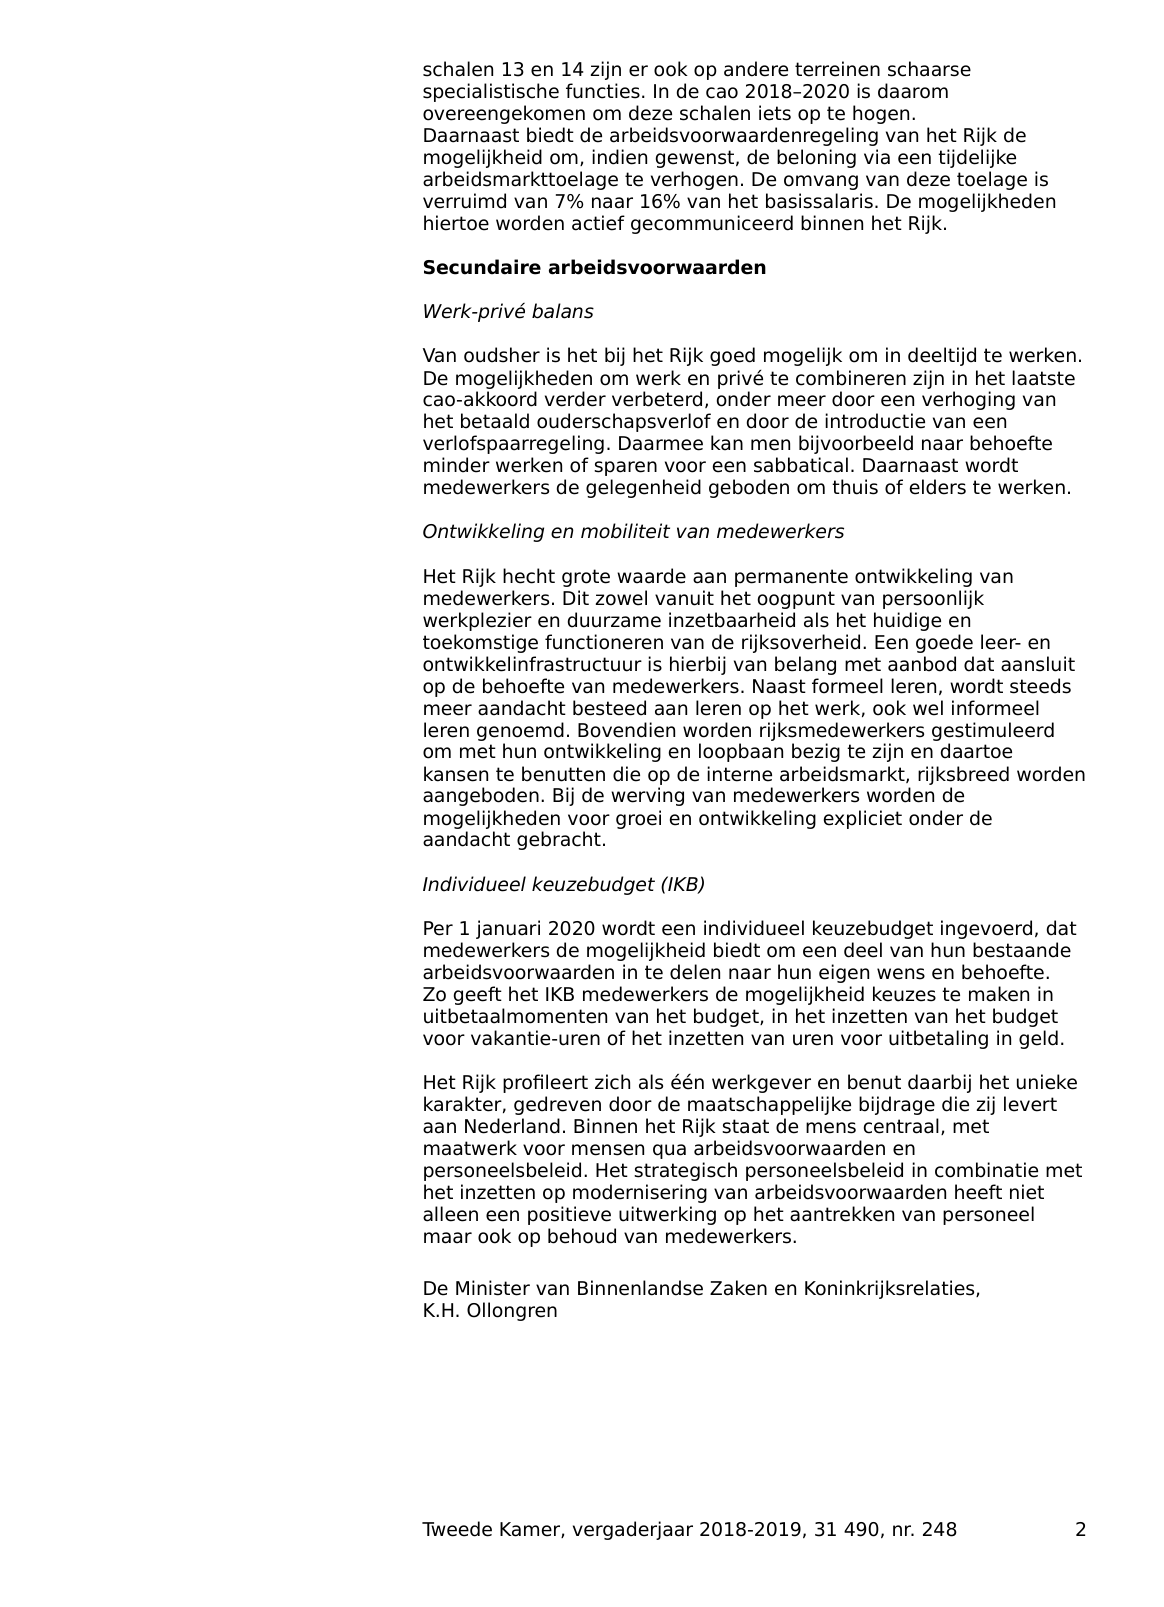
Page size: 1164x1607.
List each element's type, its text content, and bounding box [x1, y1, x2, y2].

subtitle Individueel keuzebudget (IKB) [422, 873, 1087, 896]
text schalen 13 en 14 zijn er ook op andere terreinen schaarse specialistische functies. In de cao 2018–2020 is daarom overeengekomen om deze schalen iets op te hogen. [422, 59, 1087, 125]
text Van oudsher is het bij het Rijk goed mogelijk om in deeltijd te werken. De mogelijkheden om werk en privé te combineren zijn in het laatste cao-akkoord verder verbeterd, onder meer door een verhoging van het betaald ouderschapsverlof en door de introductie van een verlofspaarregeling. Daarmee kan men bijvoorbeeld naar behoefte minder werken of sparen voor een sabbatical. Daarnaast wordt medewerkers de gelegenheid geboden om thuis of elders te werken. [422, 345, 1087, 499]
text Zo geeft het IKB medewerkers de mogelijkheid keuzes te maken in uitbetaalmomenten van het budget, in het inzetten van het budget voor vakantie-uren of het inzetten van uren voor uitbetaling in geld. [422, 984, 1087, 1049]
text Het Rijk profileert zich als één werkgever en benut daarbij het unieke karakter, gedreven door de maatschappelijke bijdrage die zij levert aan Nederland. Binnen het Rijk staat de mens centraal, met maatwerk voor mensen qua arbeidsvoorwaarden en personeelsbeleid. Het strategisch personeelsbeleid in combinatie met het inzetten op modernisering van arbeidsvoorwaarden heeft niet alleen een positieve uitwerking op het aantrekken van personeel maar ook op behoud van medewerkers. [422, 1072, 1087, 1248]
subtitle Ontwikkeling en mobiliteit van medewerkers [422, 521, 1087, 543]
subtitle Werk-privé balans [422, 301, 1087, 323]
subtitle Secundaire arbeidsvoorwaarden [422, 257, 1087, 279]
text Daarnaast biedt de arbeidsvoorwaardenregeling van het Rijk de mogelijkheid om, indien gewenst, de beloning via een tijdelijke arbeidsmarkttoelage te verhogen. De omvang van deze toelage is verruimd van 7% naar 16% van het basissalaris. De mogelijkheden hiertoe worden actief gecommuniceerd binnen het Rijk. [422, 125, 1087, 235]
text Het Rijk hecht grote waarde aan permanente ontwikkeling van medewerkers. Dit zowel vanuit het oogpunt van persoonlijk werkplezier en duurzame inzetbaarheid als het huidige en toekomstige functioneren van de rijksoverheid. Een goede leer- en ontwikkelinfrastructuur is hierbij van belang met aanbod dat aansluit op de behoefte van medewerkers. Naast formeel leren, wordt steeds meer aandacht besteed aan leren op het werk, ook wel informeel leren genoemd. Bovendien worden rijksmedewerkers gestimuleerd om met hun ontwikkeling en loopbaan bezig te zijn en daartoe kansen te benutten die op de interne arbeidsmarkt, rijksbreed worden aangeboden. Bij de werving van medewerkers worden de mogelijkheden voor groei en ontwikkeling expliciet onder de aandacht gebracht. [422, 566, 1087, 851]
text Per 1 januari 2020 wordt een individueel keuzebudget ingevoerd, dat medewerkers de mogelijkheid biedt om een deel van hun bestaande arbeidsvoorwaarden in te delen naar hun eigen wens en behoefte. [422, 918, 1087, 984]
text De Minister van Binnenlandse Zaken en Koninkrijksrelaties, K.H. Ollongren [422, 1278, 1087, 1322]
